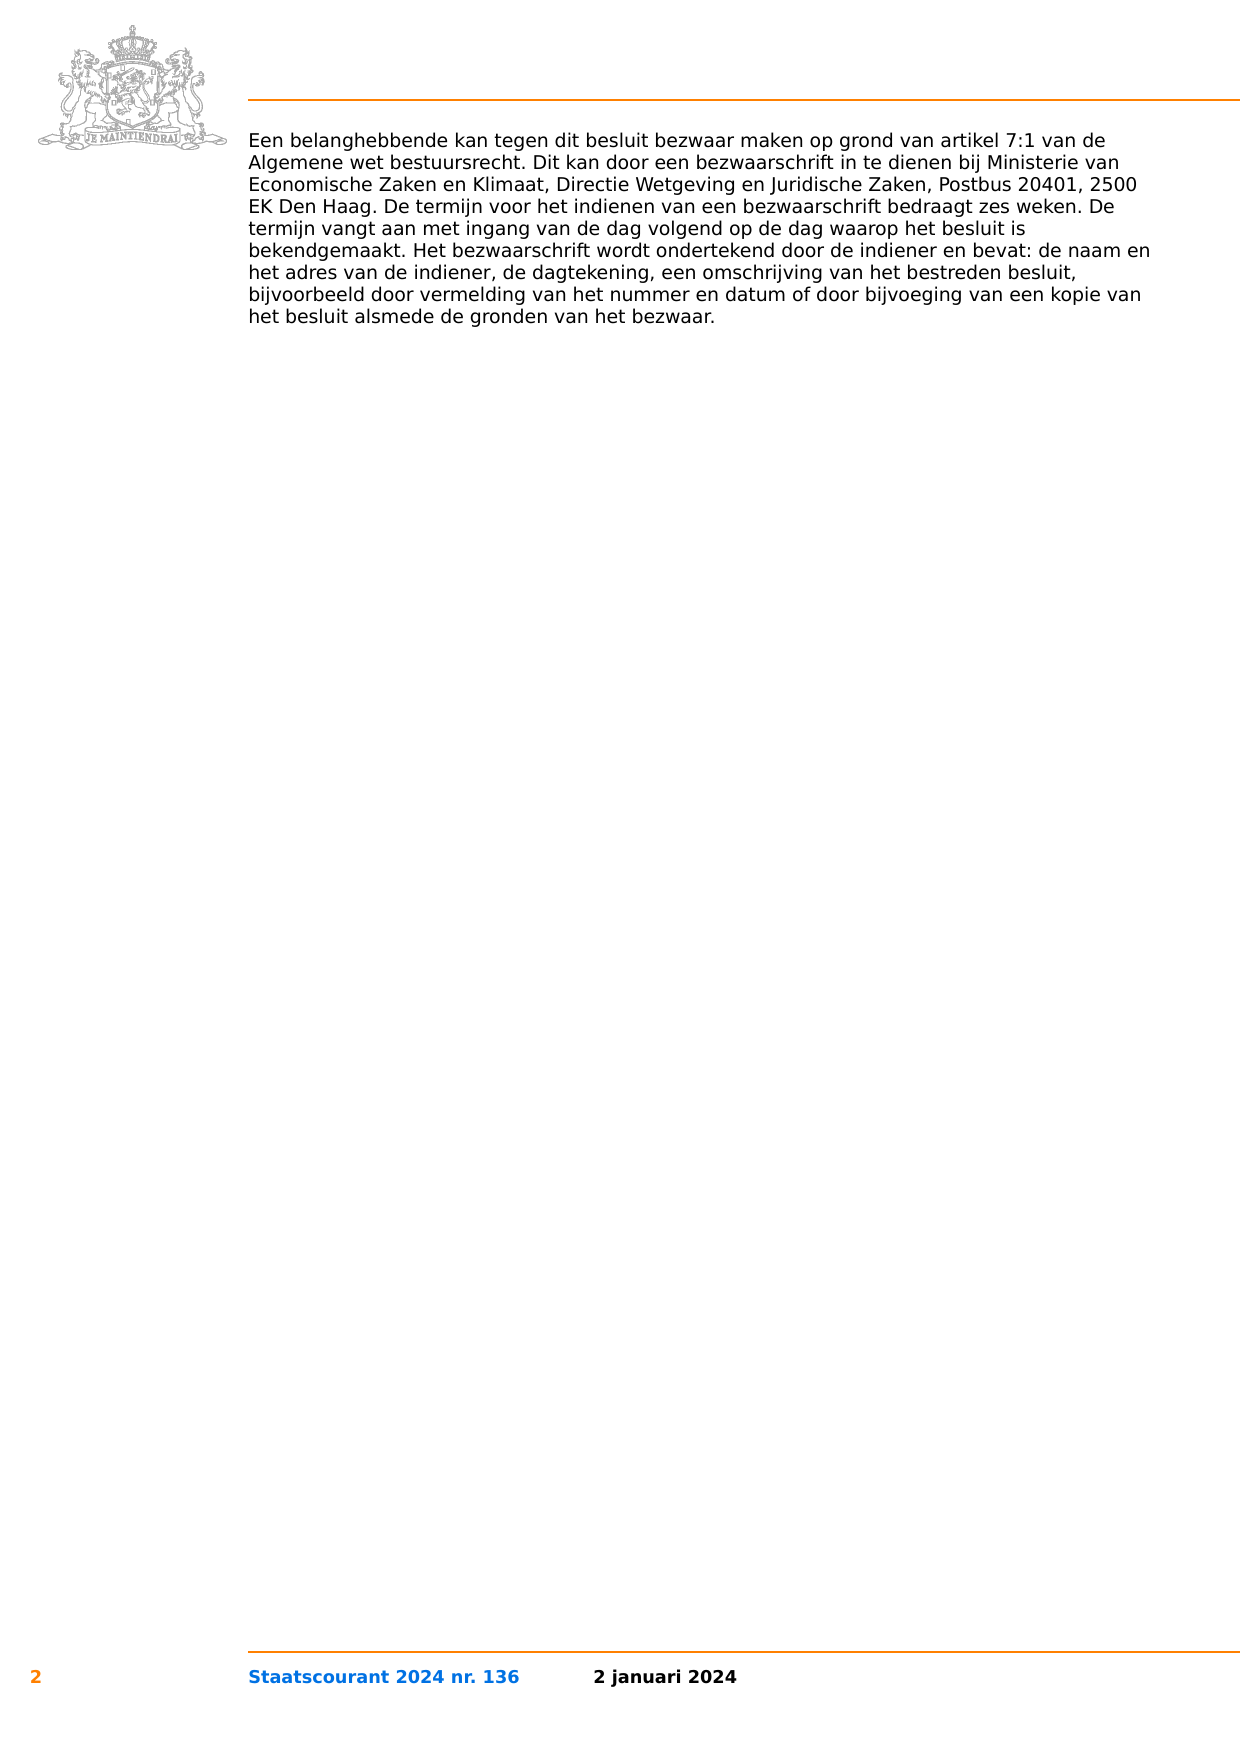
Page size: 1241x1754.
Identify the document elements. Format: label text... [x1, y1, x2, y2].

picture [38, 25, 227, 150]
text Een belanghebbende kan tegen dit besluit bezwaar maken op grond van artikel 7:1 van de Algemene wet bestuursrecht. Dit kan door een bezwaarschrift in te dienen bij Ministerie van Economische Zaken en Klimaat, Directie Wetgeving en Juridische Zaken, Postbus 20401, 2500 EK Den Haag. De termijn voor het indienen van een bezwaarschrift bedraagt zes weken. De termijn vangt aan met ingang van de dag volgend op de dag waarop het besluit is bekendgemaakt. Het bezwaarschrift wordt ondertekend door de indiener en bevat: de naam en het adres van de indiener, de dagtekening, een omschrijving van het bestreden besluit, bijvoorbeeld door vermelding van het nummer en datum of door bijvoeging van een kopie van het besluit alsmede de gronden van het bezwaar. [248, 130, 1163, 328]
